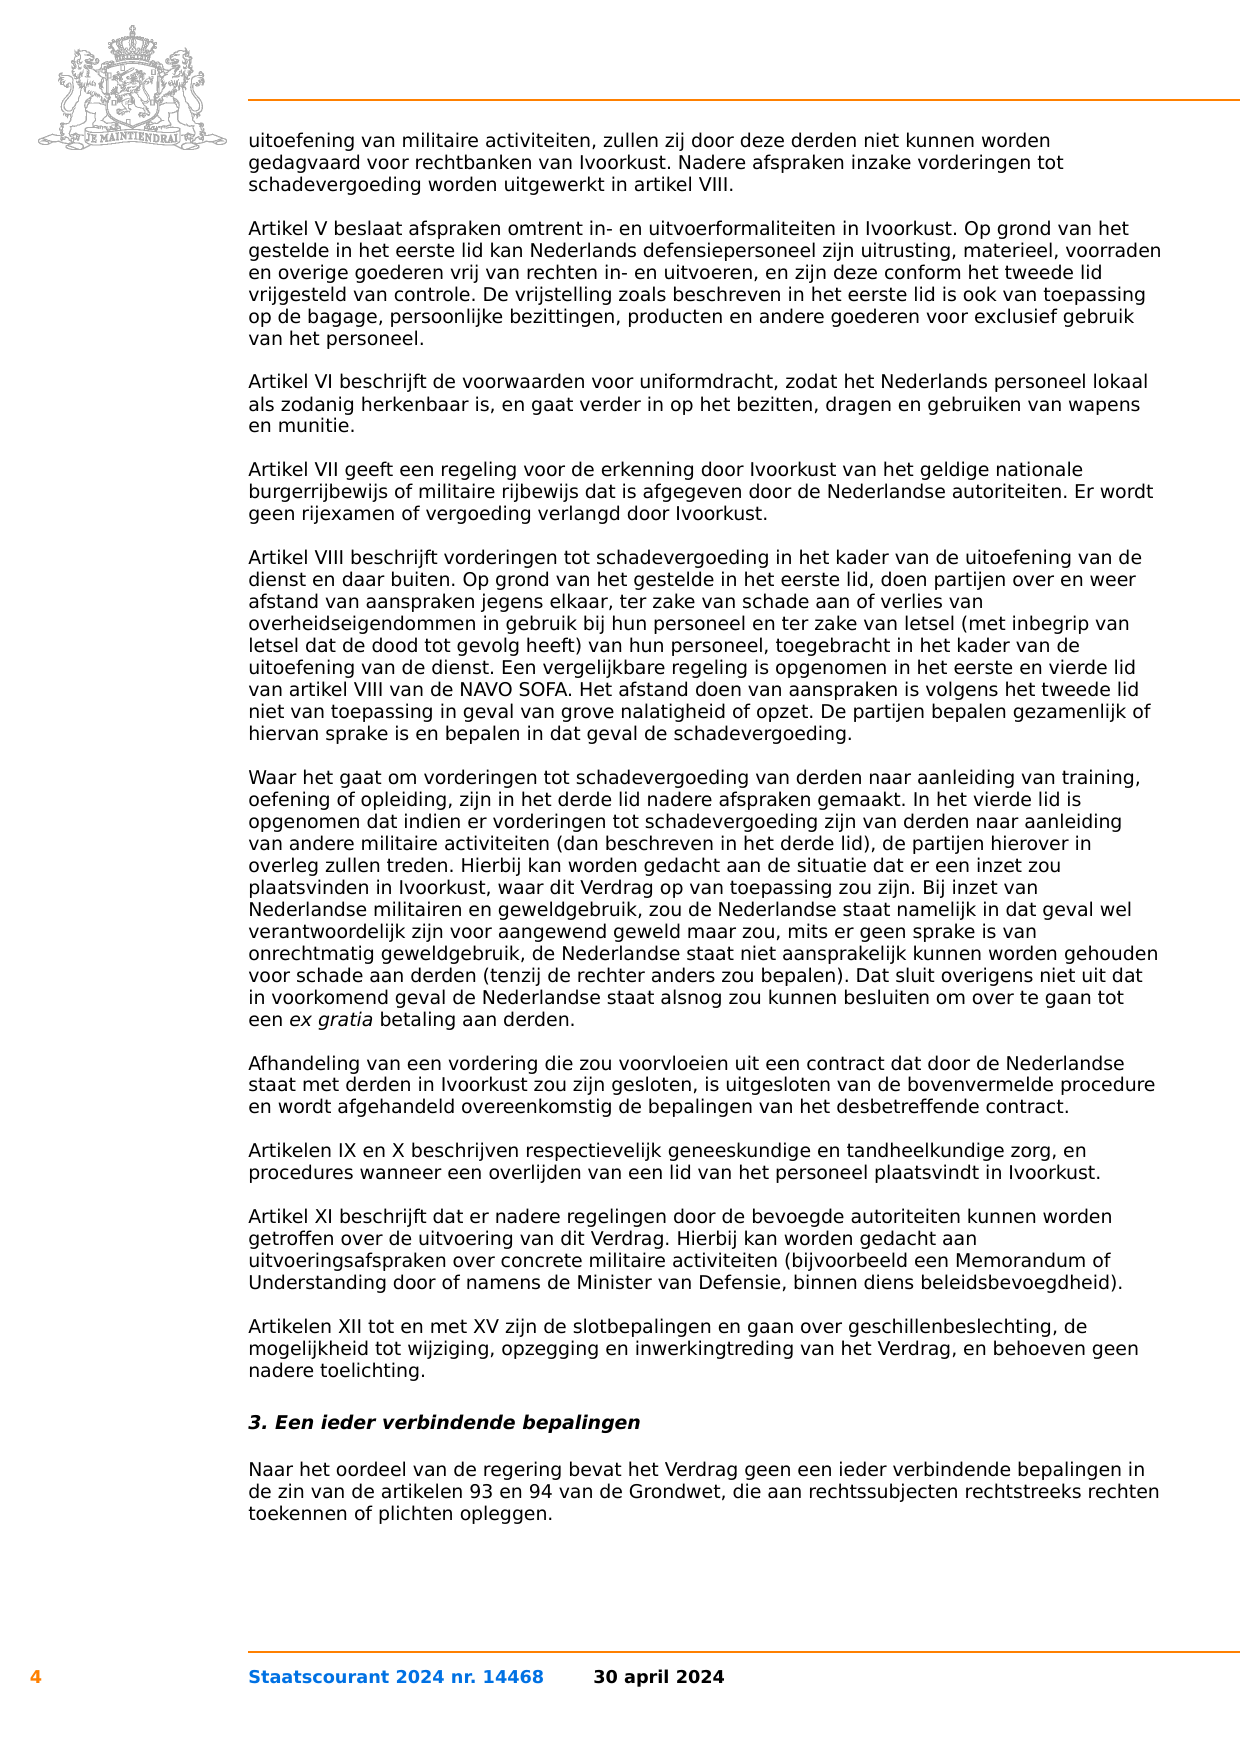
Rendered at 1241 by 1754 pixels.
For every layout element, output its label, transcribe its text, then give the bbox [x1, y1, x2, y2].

text Artikelen IX en X beschrijven respectievelijk geneeskundige en tandheelkundige zorg, en procedures wanneer een overlijden van een lid van het personeel plaatsvindt in Ivoorkust. [248, 1140, 1163, 1184]
text uitoefening van militaire activiteiten, zullen zij door deze derden niet kunnen worden gedagvaard voor rechtbanken van Ivoorkust. Nadere afspraken inzake vorderingen tot schadevergoeding worden uitgewerkt in artikel VIII. [248, 130, 1163, 196]
text Artikel VII geeft een regeling voor de erkenning door Ivoorkust van het geldige nationale burgerrijbewijs of militaire rijbewijs dat is afgegeven door de Nederlandse autoriteiten. Er wordt geen rijexamen of vergoeding verlangd door Ivoorkust. [248, 459, 1163, 525]
text Artikel V beslaat afspraken omtrent in- en uitvoerformaliteiten in Ivoorkust. Op grond van het gestelde in het eerste lid kan Nederlands defensiepersoneel zijn uitrusting, materieel, voorraden en overige goederen vrij van rechten in- en uitvoeren, en zijn deze conform het tweede lid vrijgesteld van controle. De vrijstelling zoals beschreven in het eerste lid is ook van toepassing op de bagage, persoonlijke bezittingen, producten en andere goederen voor exclusief gebruik van het personeel. [248, 218, 1163, 349]
text Artikel VIII beschrijft vorderingen tot schadevergoeding in het kader van de uitoefening van de dienst en daar buiten. Op grond van het gestelde in het eerste lid, doen partijen over en weer afstand van aanspraken jegens elkaar, ter zake van schade aan of verlies van overheidseigendommen in gebruik bij hun personeel en ter zake van letsel (met inbegrip van letsel dat de dood tot gevolg heeft) van hun personeel, toegebracht in het kader van de uitoefening van de dienst. Een vergelijkbare regeling is opgenomen in het eerste en vierde lid van artikel VIII van de NAVO SOFA. Het afstand doen van aanspraken is volgens het tweede lid niet van toepassing in geval van grove nalatigheid of opzet. De partijen bepalen gezamenlijk of hiervan sprake is en bepalen in dat geval de schadevergoeding. [248, 547, 1163, 745]
text Artikel VI beschrijft de voorwaarden voor uniformdracht, zodat het Nederlands personeel lokaal als zodanig herkenbaar is, en gaat verder in op het bezitten, dragen en gebruiken van wapens en munitie. [248, 371, 1163, 437]
text Waar het gaat om vorderingen tot schadevergoeding van derden naar aanleiding van training, oefening of opleiding, zijn in het derde lid nadere afspraken gemaakt. In het vierde lid is opgenomen dat indien er vorderingen tot schadevergoeding zijn van derden naar aanleiding van andere militaire activiteiten (dan beschreven in het derde lid), de partijen hierover in overleg zullen treden. Hierbij kan worden gedacht aan de situatie dat er een inzet zou plaatsvinden in Ivoorkust, waar dit Verdrag op van toepassing zou zijn. Bij inzet van Nederlandse militairen en geweldgebruik, zou de Nederlandse staat namelijk in dat geval wel verantwoordelijk zijn voor aangewend geweld maar zou, mits er geen sprake is van onrechtmatig geweldgebruik, de Nederlandse staat niet aansprakelijk kunnen worden gehouden voor schade aan derden (tenzij de rechter anders zou bepalen). Dat sluit overigens niet uit dat in voorkomend geval de Nederlandse staat alsnog zou kunnen besluiten om over te gaan tot een ex gratia betaling aan derden. [248, 767, 1163, 1031]
text Artikelen XII tot en met XV zijn de slotbepalingen en gaan over geschillenbeslechting, de mogelijkheid tot wijziging, opzegging en inwerkingtreding van het Verdrag, en behoeven geen nadere toelichting. [248, 1316, 1163, 1382]
text Naar het oordeel van de regering bevat het Verdrag geen een ieder verbindende bepalingen in de zin van de artikelen 93 en 94 van de Grondwet, die aan rechtssubjecten rechtstreeks rechten toekennen of plichten opleggen. [248, 1459, 1163, 1525]
picture [38, 25, 227, 150]
subtitle 3. Een ieder verbindende bepalingen [248, 1412, 1163, 1434]
text Afhandeling van een vordering die zou voorvloeien uit een contract dat door de Nederlandse staat met derden in Ivoorkust zou zijn gesloten, is uitgesloten van de bovenvermelde procedure en wordt afgehandeld overeenkomstig de bepalingen van het desbetreffende contract. [248, 1052, 1163, 1118]
text Artikel XI beschrijft dat er nadere regelingen door de bevoegde autoriteiten kunnen worden getroffen over de uitvoering van dit Verdrag. Hierbij kan worden gedacht aan uitvoeringsafspraken over concrete militaire activiteiten (bijvoorbeeld een Memorandum of Understanding door of namens de Minister van Defensie, binnen diens beleidsbevoegdheid). [248, 1206, 1163, 1294]
